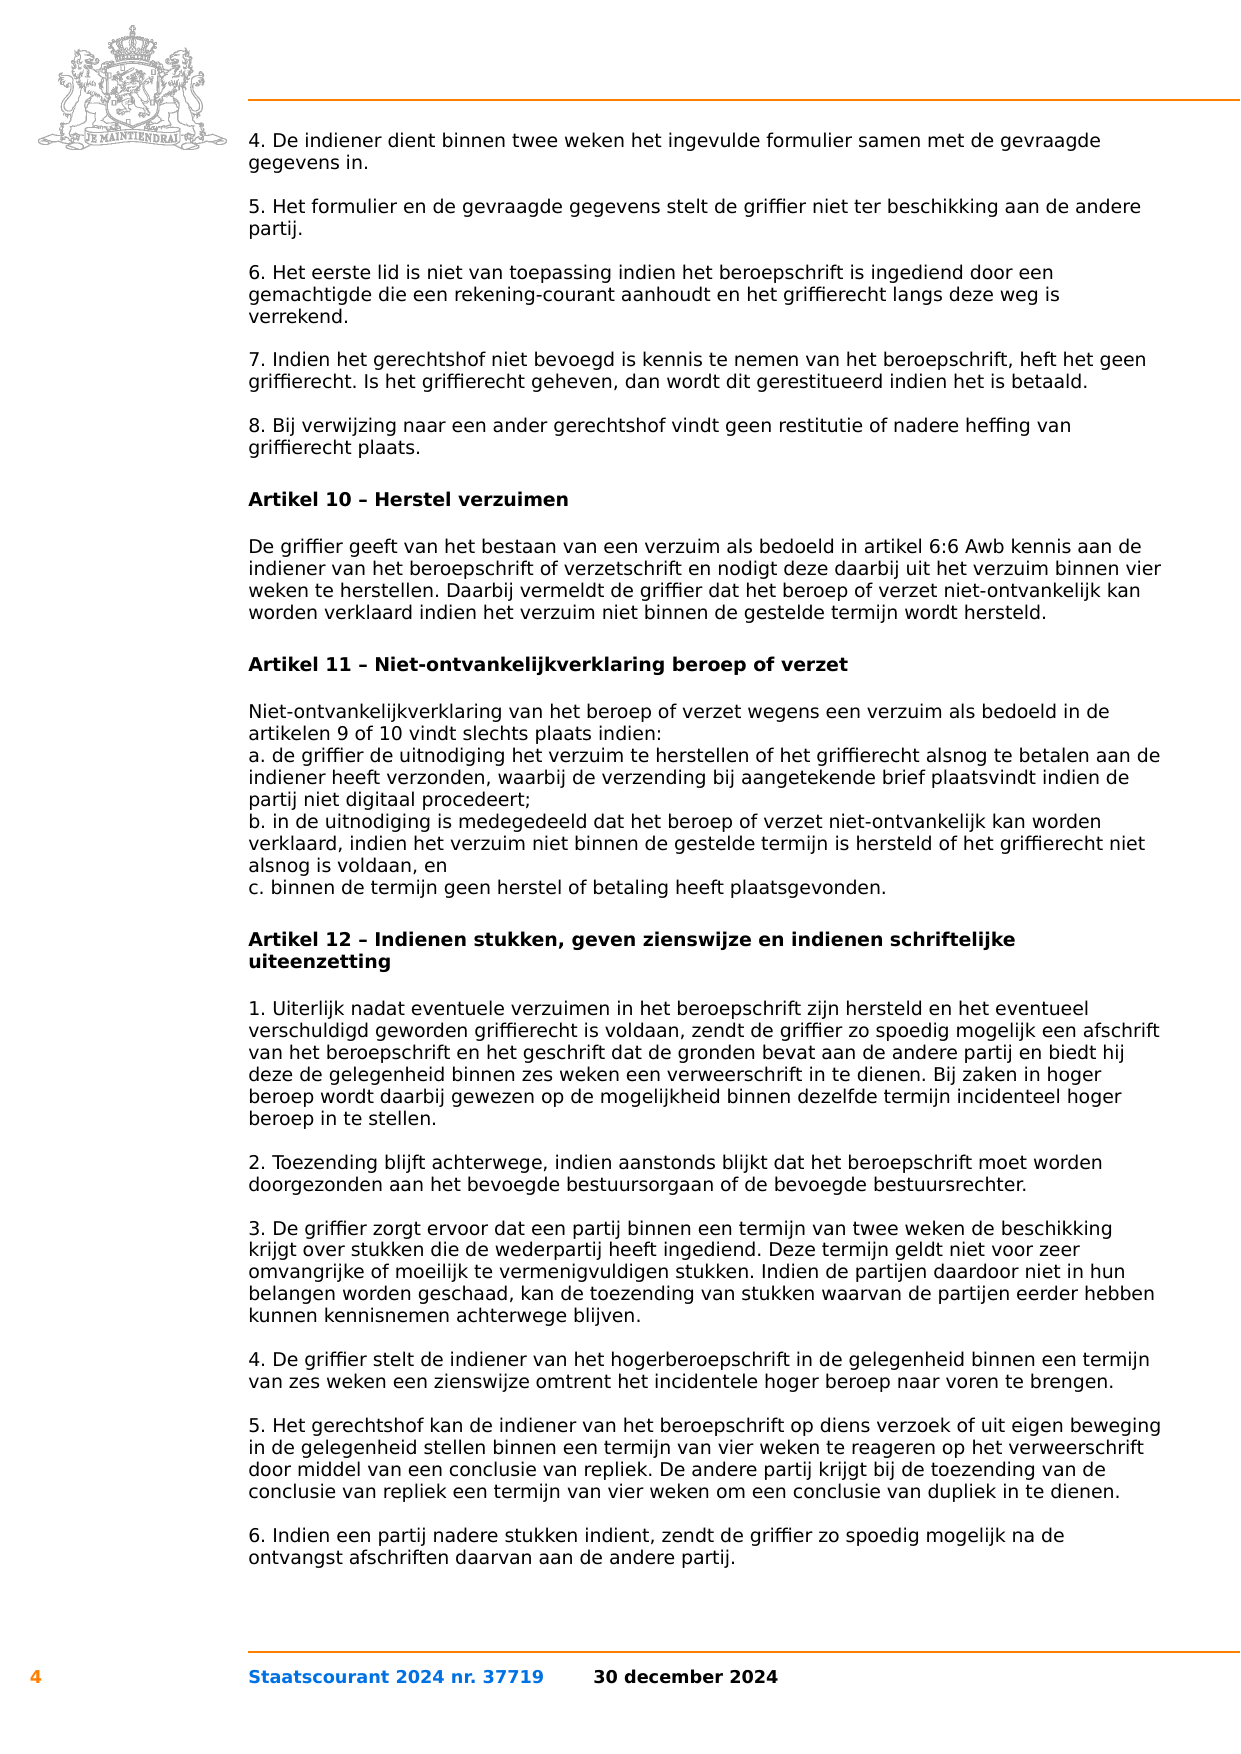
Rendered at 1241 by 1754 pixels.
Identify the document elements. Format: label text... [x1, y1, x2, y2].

text 4. De indiener dient binnen twee weken het ingevulde formulier samen met de gevraagde gegevens in. [248, 130, 1163, 174]
subtitle Artikel 11 – Niet-ontvankelijkverklaring beroep of verzet [248, 654, 1163, 676]
text c. binnen de termijn geen herstel of betaling heeft plaatsgevonden. [248, 877, 1163, 899]
text b. in de uitnodiging is medegedeeld dat het beroep of verzet niet-ontvankelijk kan worden verklaard, indien het verzuim niet binnen de gestelde termijn is hersteld of het griffierecht niet alsnog is voldaan, en [248, 811, 1163, 877]
text 5. Het formulier en de gevraagde gegevens stelt de griffier niet ter beschikking aan de andere partij. [248, 196, 1163, 240]
text 4. De griffier stelt de indiener van het hogerberoepschrift in de gelegenheid binnen een termijn van zes weken een zienswijze omtrent het incidentele hoger beroep naar voren te brengen. [248, 1349, 1163, 1393]
text 6. Indien een partij nadere stukken indient, zendt de griffier zo spoedig mogelijk na de ontvangst afschriften daarvan aan de andere partij. [248, 1525, 1163, 1569]
text Niet-ontvankelijkverklaring van het beroep of verzet wegens een verzuim als bedoeld in de artikelen 9 of 10 vindt slechts plaats indien: [248, 701, 1163, 745]
text a. de griffier de uitnodiging het verzuim te herstellen of het griffierecht alsnog te betalen aan de indiener heeft verzonden, waarbij de verzending bij aangetekende brief plaatsvindt indien de partij niet digitaal procedeert; [248, 745, 1163, 811]
text 5. Het gerechtshof kan de indiener van het beroepschrift op diens verzoek of uit eigen beweging in de gelegenheid stellen binnen een termijn van vier weken te reageren op het verweerschrift door middel van een conclusie van repliek. De andere partij krijgt bij de toezending van de conclusie van repliek een termijn van vier weken om een conclusie van dupliek in te dienen. [248, 1415, 1163, 1503]
text 1. Uiterlijk nadat eventuele verzuimen in het beroepschrift zijn hersteld en het eventueel verschuldigd geworden griffierecht is voldaan, zendt de griffier zo spoedig mogelijk een afschrift van het beroepschrift en het geschrift dat de gronden bevat aan de andere partij en biedt hij deze de gelegenheid binnen zes weken een verweerschrift in te dienen. Bij zaken in hoger beroep wordt daarbij gewezen op de mogelijkheid binnen dezelfde termijn incidenteel hoger beroep in te stellen. [248, 998, 1163, 1130]
picture [38, 25, 227, 150]
text De griffier geeft van het bestaan van een verzuim als bedoeld in artikel 6:6 Awb kennis aan de indiener van het beroepschrift of verzetschrift en nodigt deze daarbij uit het verzuim binnen vier weken te herstellen. Daarbij vermeldt de griffier dat het beroep of verzet niet-ontvankelijk kan worden verklaard indien het verzuim niet binnen de gestelde termijn wordt hersteld. [248, 536, 1163, 624]
text 2. Toezending blijft achterwege, indien aanstonds blijkt dat het beroepschrift moet worden doorgezonden aan het bevoegde bestuursorgaan of de bevoegde bestuursrechter. [248, 1152, 1163, 1196]
text 6. Het eerste lid is niet van toepassing indien het beroepschrift is ingediend door een gemachtigde die een rekening-courant aanhoudt en het griffierecht langs deze weg is verrekend. [248, 262, 1163, 327]
text 8. Bij verwijzing naar een ander gerechtshof vindt geen restitutie of nadere heffing van griffierecht plaats. [248, 415, 1163, 459]
text 3. De griffier zorgt ervoor dat een partij binnen een termijn van twee weken de beschikking krijgt over stukken die de wederpartij heeft ingediend. Deze termijn geldt niet voor zeer omvangrijke of moeilijk te vermenigvuldigen stukken. Indien de partijen daardoor niet in hun belangen worden geschaad, kan de toezending van stukken waarvan de partijen eerder hebben kunnen kennisnemen achterwege blijven. [248, 1217, 1163, 1327]
subtitle Artikel 10 – Herstel verzuimen [248, 489, 1163, 511]
subtitle Artikel 12 – Indienen stukken, geven zienswijze en indienen schriftelijke uiteenzetting [248, 929, 1163, 973]
text 7. Indien het gerechtshof niet bevoegd is kennis te nemen van het beroepschrift, heft het geen griffierecht. Is het griffierecht geheven, dan wordt dit gerestitueerd indien het is betaald. [248, 349, 1163, 393]
